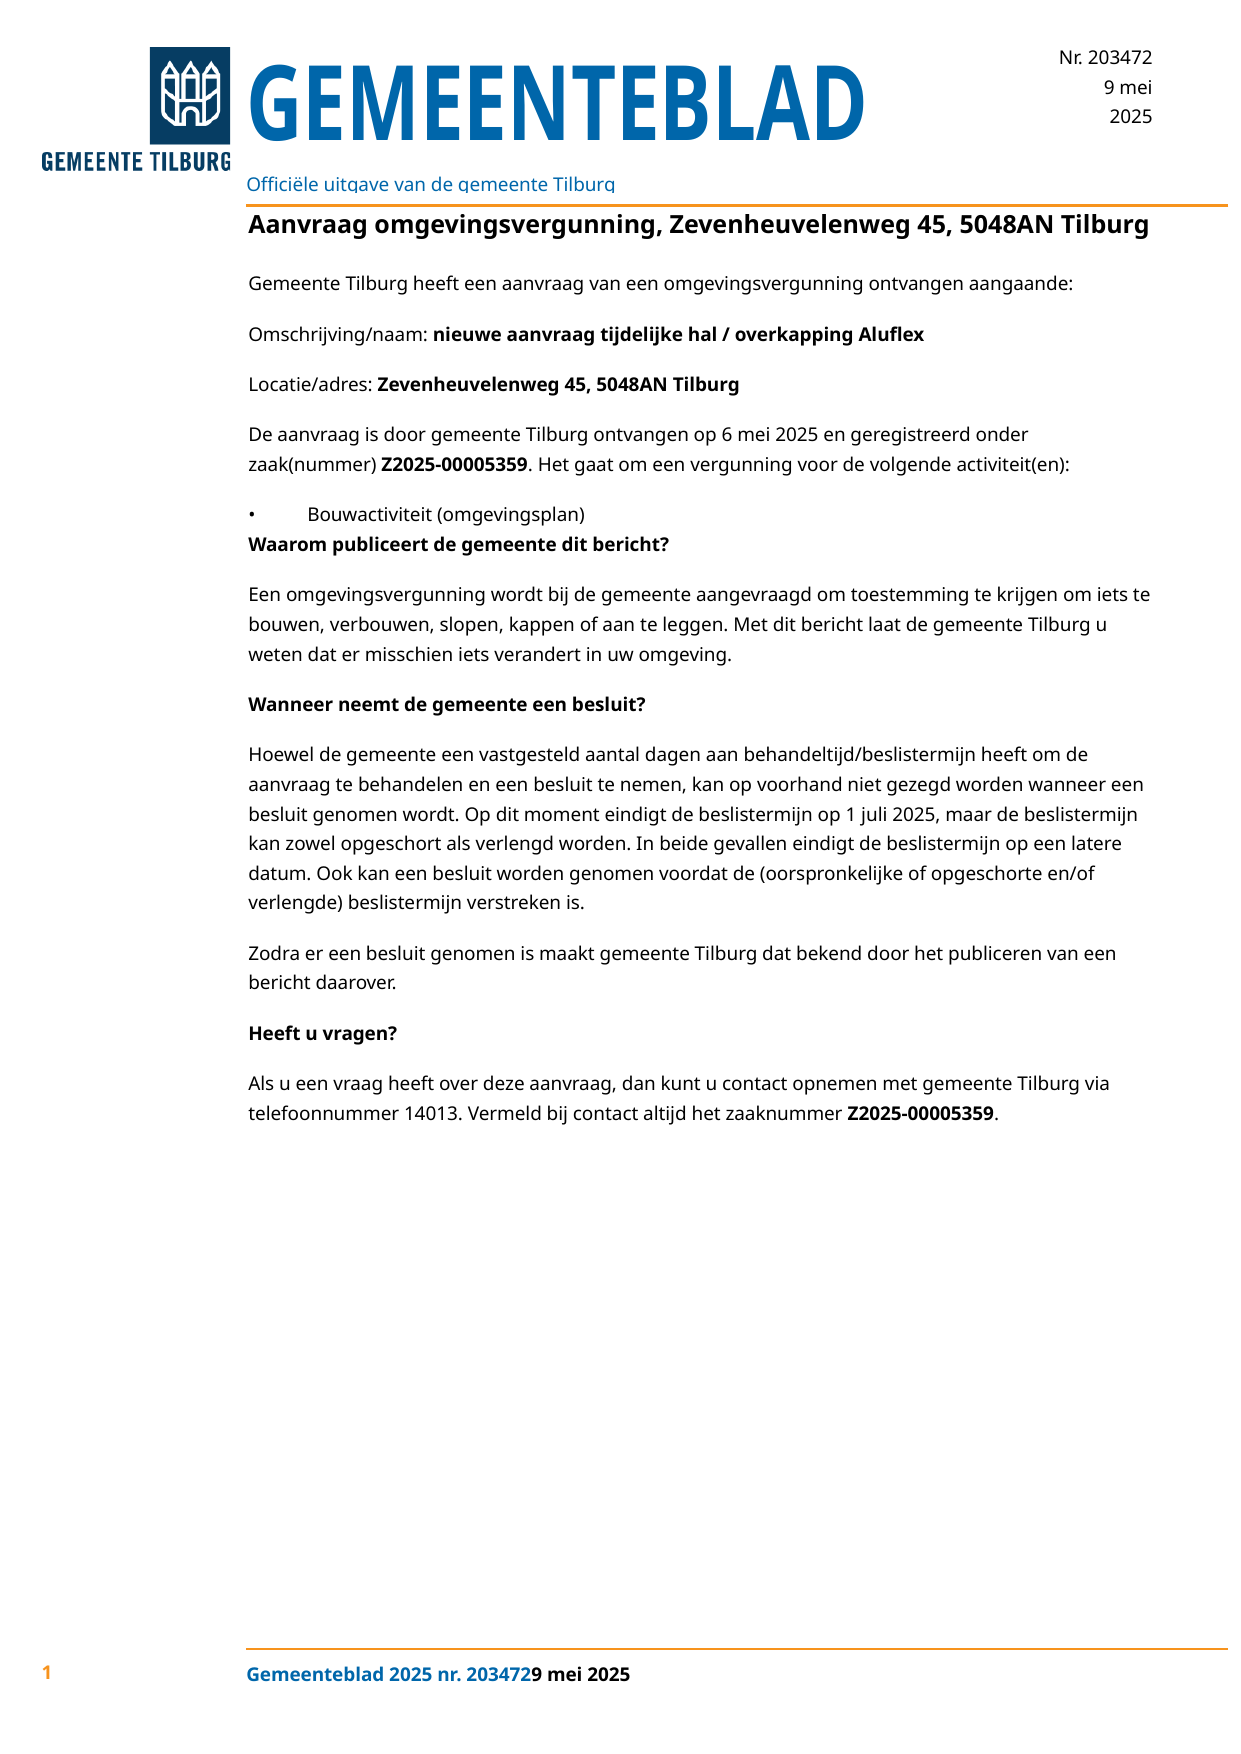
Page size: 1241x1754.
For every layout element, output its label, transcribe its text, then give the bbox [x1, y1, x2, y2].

text Wanneer neemt de gemeente een besluit? [248, 691, 1152, 717]
text Locatie/adres: Zevenheuvelenweg 45, 5048AN Tilburg [248, 371, 1152, 397]
text Heeft u vragen? [248, 1020, 1152, 1046]
text De aanvraag is door gemeente Tilburg ontvangen op 6 mei 2025 en geregistreerd onder zaak(nummer) Z2025-00005359. Het gaat om een vergunning voor de volgende activiteit(en): [248, 422, 1152, 477]
text Waarom publiceert de gemeente dit bericht? [248, 531, 1152, 557]
text Hoewel de gemeente een vastgesteld aantal dagen aan behandeltijd/beslistermijn heeft om de aanvraag te behandelen en een besluit te nemen, kan op voorhand niet gezegd worden wanneer een besluit genomen wordt. Op dit moment eindigt de beslistermijn op 1 juli 2025, maar de beslistermijn kan zowel opgeschort als verlengd worden. In beide gevallen eindigt de beslistermijn op een latere datum. Ook kan een besluit worden genomen voordat de (oorspronkelijke of opgeschorte en/of verlengde) beslistermijn verstreken is. [248, 742, 1152, 915]
text Een omgevingsvergunning wordt bij de gemeente aangevraagd om toestemming te krijgen om iets te bouwen, verbouwen, slopen, kappen of aan te leggen. Met dit bericht laat de gemeente Tilburg u weten dat er misschien iets verandert in uw omgeving. [248, 582, 1152, 666]
text Zodra er een besluit genomen is maakt gemeente Tilburg dat bekend door het publiceren van een bericht daarover. [248, 940, 1152, 995]
text Gemeente Tilburg heeft een aanvraag van een omgevingsvergunning ontvangen aangaande: [248, 270, 1152, 296]
picture [41, 47, 231, 172]
text Als u een vraag heeft over deze aanvraag, dan kunt u contact opnemen met gemeente Tilburg via telefoonnummer 14013. Vermeld bij contact altijd het zaaknummer Z2025-00005359. [248, 1070, 1152, 1126]
text Omschrijving/naam: nieuwe aanvraag tijdelijke hal / overkapping Aluflex [248, 321, 1152, 346]
text Aanvraag omgevingsvergunning, Zevenheuvelenweg 45, 5048AN Tilburg [248, 207, 1152, 241]
list Bouwactiviteit (omgevingsplan) [248, 502, 1152, 527]
